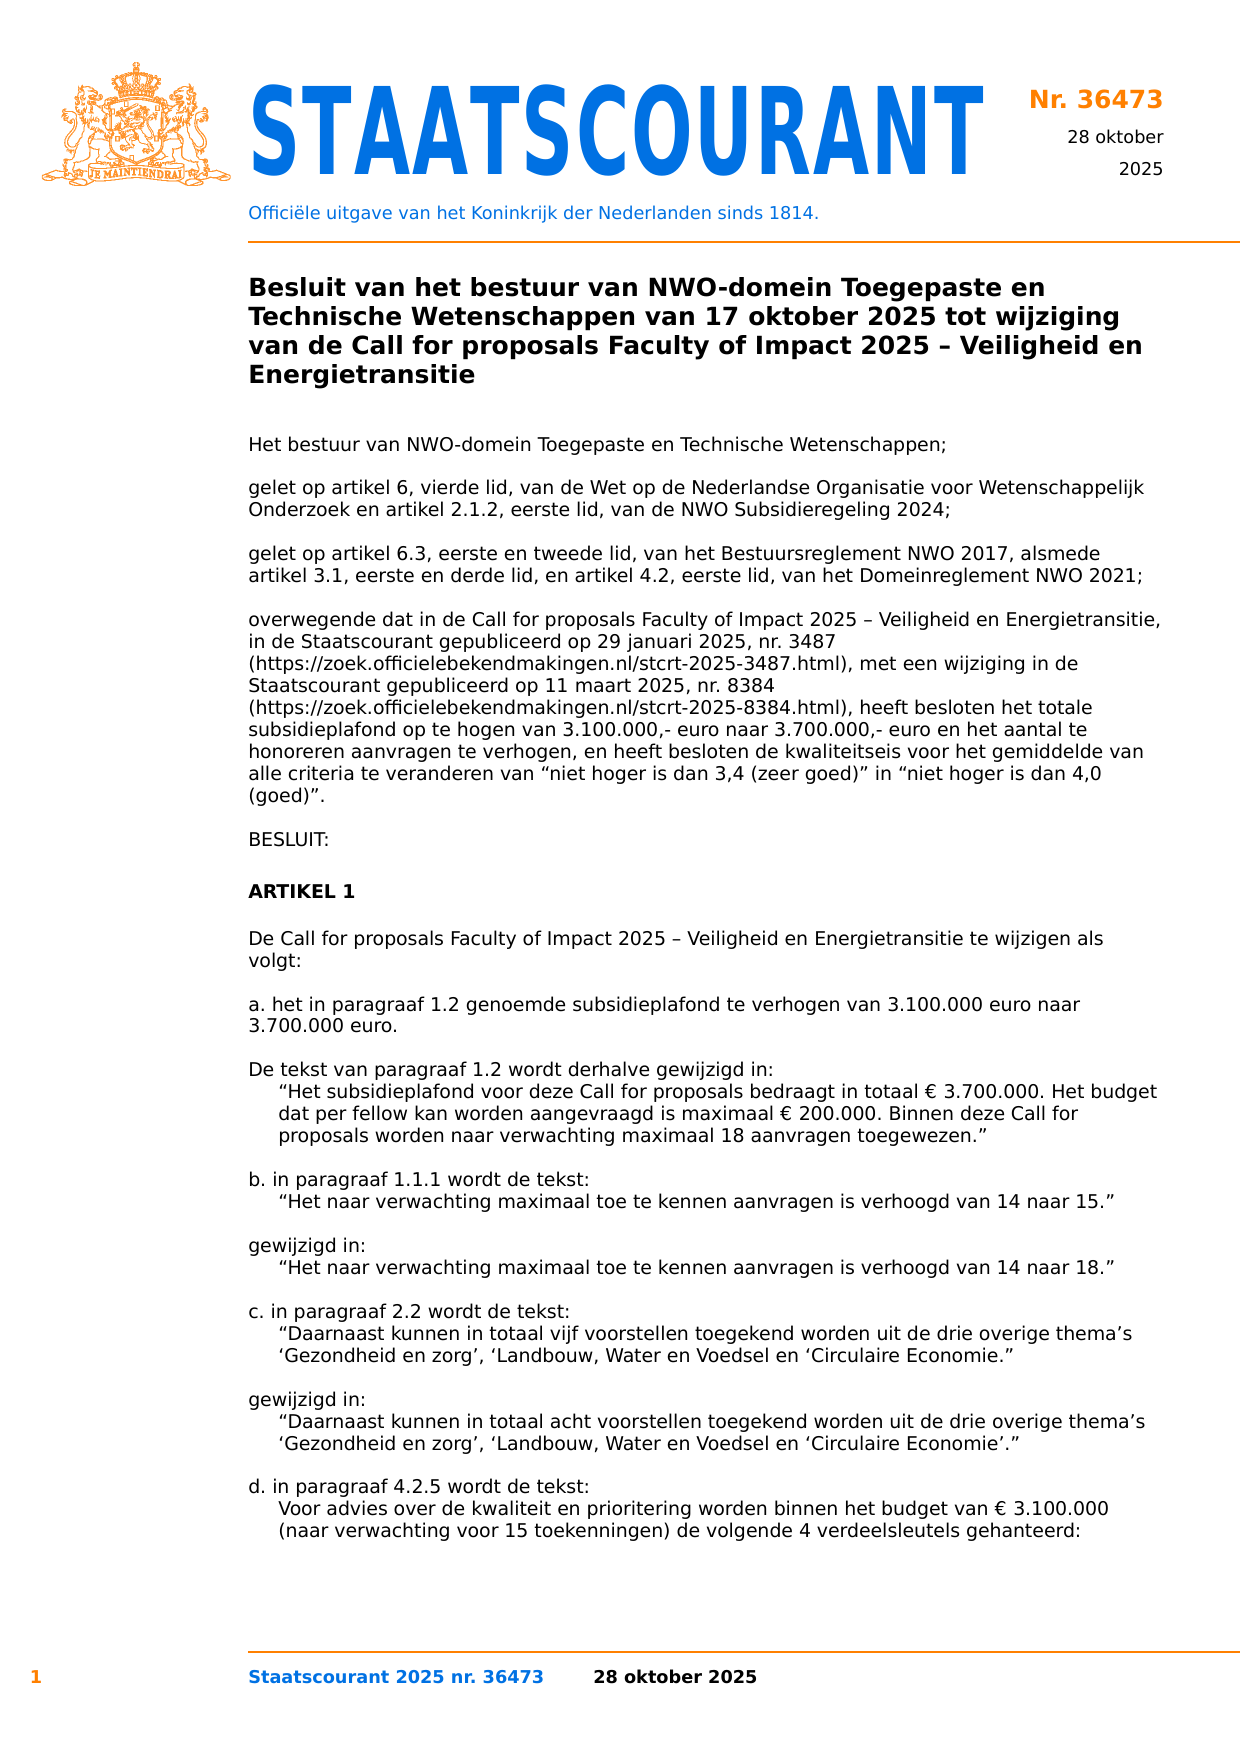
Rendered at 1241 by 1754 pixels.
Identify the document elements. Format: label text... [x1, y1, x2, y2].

text gewijzigd in: [248, 1388, 1163, 1411]
text Het bestuur van NWO-domein Toegepaste en Technische Wetenschappen; [248, 433, 1163, 455]
text De Call for proposals Faculty of Impact 2025 – Veiligheid en Energietransitie te wijzigen als volgt: [248, 928, 1163, 972]
table_cell Officiële uitgave van het Koninkrijk der Nederlanden sinds 1814. [248, 203, 1240, 241]
text “Het naar verwachting maximaal toe te kennen aanvragen is verhoogd van 14 naar 18.” [278, 1257, 1163, 1279]
table_cell 2025 [998, 153, 1240, 203]
text overwegende dat in de Call for proposals Faculty of Impact 2025 – Veiligheid en Energietransitie, in de Staatscourant gepubliceerd op 29 januari 2025, nr. 3487 (https://zoek.officielebekendmakingen.nl/stcrt-2025-3487.html), met een wijziging in de Staatscourant gepubliceerd op 11 maart 2025, nr. 8384 (https://zoek.officielebekendmakingen.nl/stcrt-2025-8384.html), heeft besloten het totale subsidieplafond op te hogen van 3.100.000,- euro naar 3.700.000,- euro en het aantal te honoreren aanvragen te verhogen, en heeft besloten de kwaliteitseis voor het gemiddelde van alle criteria te veranderen van “niet hoger is dan 3,4 (zeer goed)” in “niet hoger is dan 4,0 (goed)”. [248, 609, 1163, 807]
text gewijzigd in: [248, 1235, 1163, 1257]
table_header [25, 62, 248, 241]
picture [41, 62, 231, 186]
subtitle Besluit van het bestuur van NWO-domein Toegepaste en Technische Wetenschappen van 17 oktober 2025 tot wijziging van de Call for proposals Faculty of Impact 2025 – Veiligheid en Energietransitie [248, 273, 1163, 390]
text c. in paragraaf 2.2 wordt de tekst: [248, 1301, 1163, 1323]
text b. in paragraaf 1.1.1 wordt de tekst: [248, 1169, 1163, 1191]
text d. in paragraaf 4.2.5 wordt de tekst: [248, 1476, 1163, 1498]
table_header Nr. 36473 [998, 62, 1240, 121]
text Voor advies over de kwaliteit en prioritering worden binnen het budget van € 3.100.000 (naar verwachting voor 15 toekenningen) de volgende 4 verdeelsleutels gehanteerd: [278, 1498, 1163, 1542]
text “Het subsidieplafond voor deze Call for proposals bedraagt in totaal € 3.700.000. Het budget dat per fellow kan worden aangevraagd is maximaal € 200.000. Binnen deze Call for proposals worden naar verwachting maximaal 18 aanvragen toegewezen.” [278, 1081, 1163, 1147]
text BESLUIT: [248, 829, 1163, 851]
text “Daarnaast kunnen in totaal vijf voorstellen toegekend worden uit de drie overige thema’s ‘Gezondheid en zorg’, ‘Landbouw, Water en Voedsel en ‘Circulaire Economie.” [278, 1323, 1163, 1367]
text De tekst van paragraaf 1.2 wordt derhalve gewijzigd in: [248, 1059, 1163, 1081]
table_header STAATSCOURANT [248, 62, 998, 203]
subtitle ARTIKEL 1 [248, 881, 1163, 903]
text gelet op artikel 6.3, eerste en tweede lid, van het Bestuursreglement NWO 2017, alsmede artikel 3.1, eerste en derde lid, en artikel 4.2, eerste lid, van het Domeinreglement NWO 2021; [248, 543, 1163, 587]
text “Daarnaast kunnen in totaal acht voorstellen toegekend worden uit de drie overige thema’s ‘Gezondheid en zorg’, ‘Landbouw, Water en Voedsel en ‘Circulaire Economie’.” [278, 1411, 1163, 1454]
table_cell 28 oktober [998, 121, 1240, 153]
text “Het naar verwachting maximaal toe te kennen aanvragen is verhoogd van 14 naar 15.” [278, 1191, 1163, 1213]
text a. het in paragraaf 1.2 genoemde subsidieplafond te verhogen van 3.100.000 euro naar 3.700.000 euro. [248, 993, 1163, 1037]
text gelet op artikel 6, vierde lid, van de Wet op de Nederlandse Organisatie voor Wetenschappelijk Onderzoek en artikel 2.1.2, eerste lid, van de NWO Subsidieregeling 2024; [248, 477, 1163, 521]
